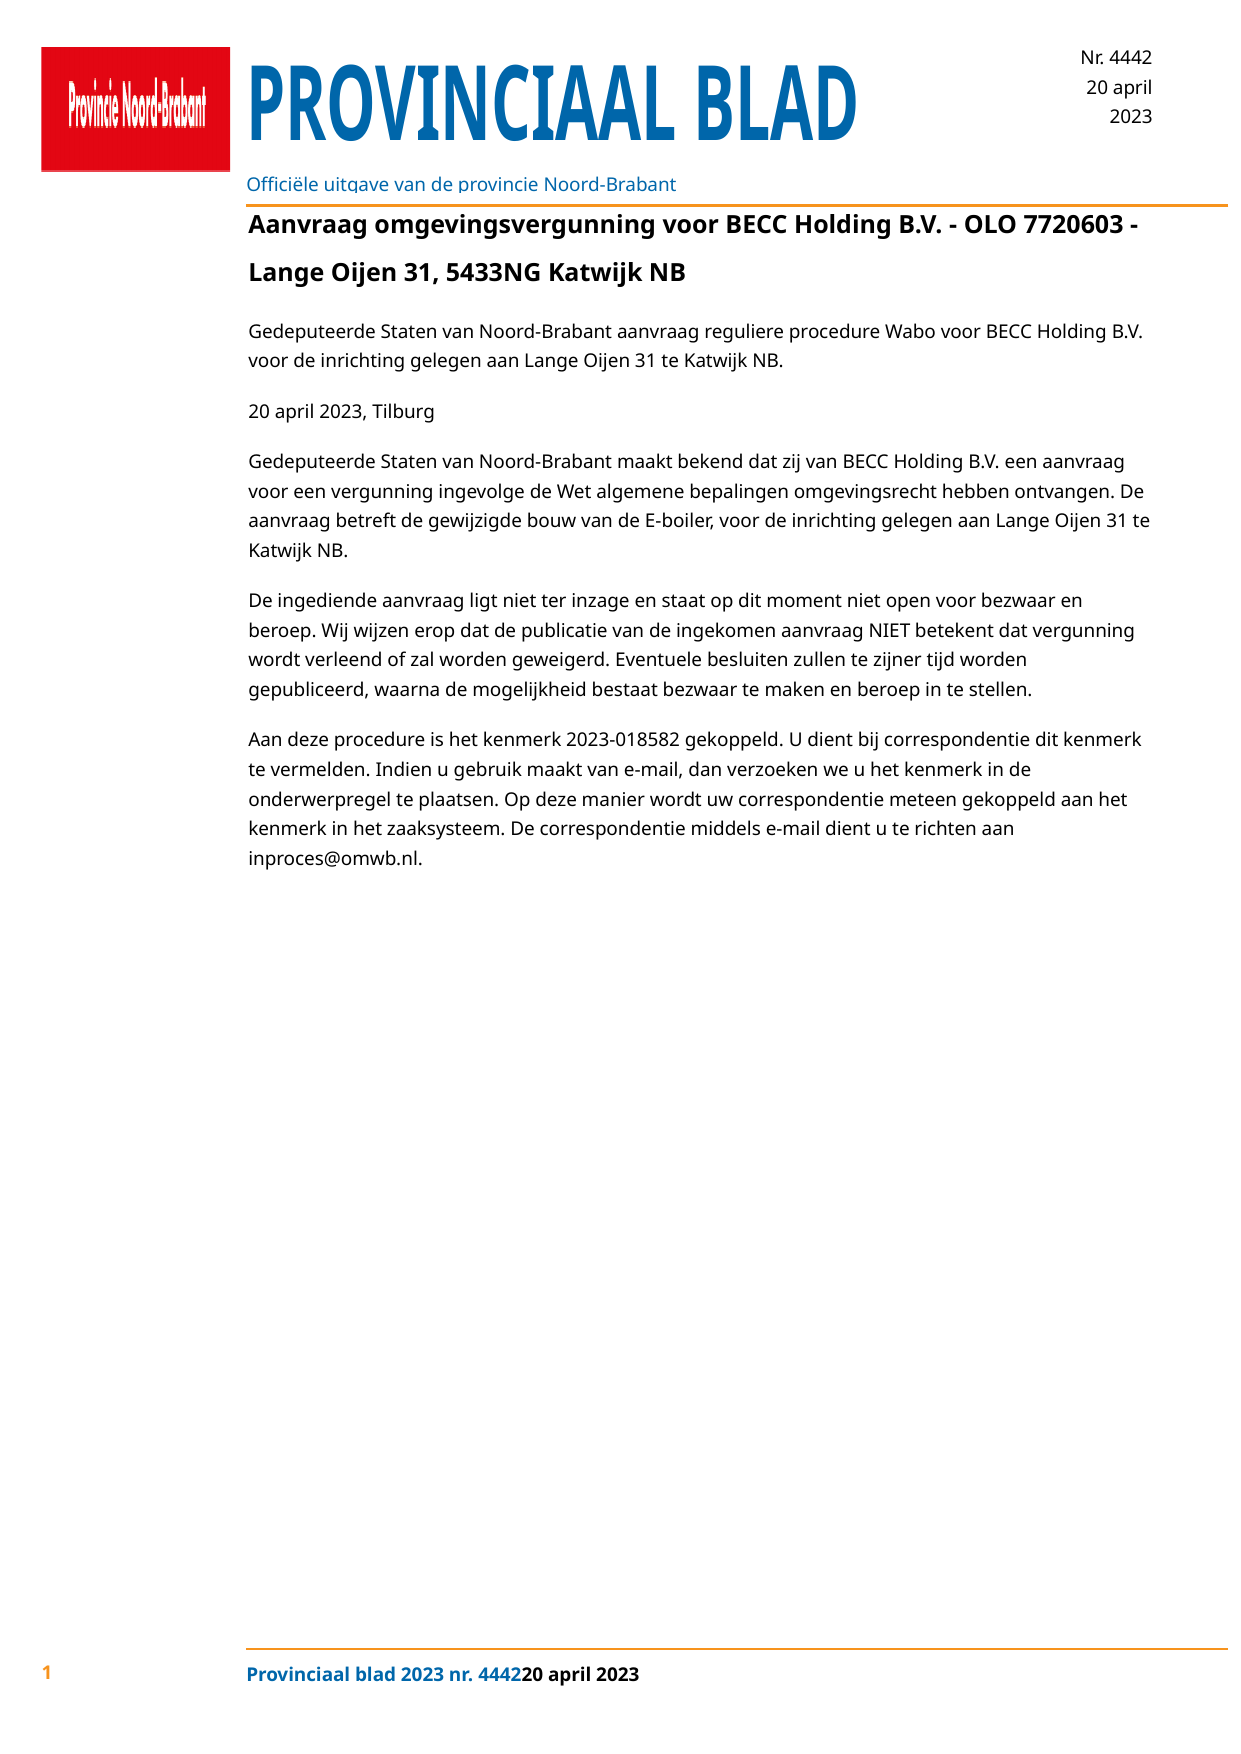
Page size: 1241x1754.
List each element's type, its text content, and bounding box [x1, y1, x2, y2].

picture [41, 47, 231, 172]
text Aanvraag omgevingsvergunning voor BECC Holding B.V. - OLO 7720603 - Lange Oijen 31, 5433NG Katwijk NB [248, 207, 1152, 288]
text Gedeputeerde Staten van Noord-Brabant maakt bekend dat zij van BECC Holding B.V. een aanvraag voor een vergunning ingevolge de Wet algemene bepalingen omgevingsrecht hebben ontvangen. De aanvraag betreft de gewijzigde bouw van de E-boiler, voor de inrichting gelegen aan Lange Oijen 31 te Katwijk NB. [248, 448, 1152, 563]
text De ingediende aanvraag ligt niet ter inzage en staat op dit moment niet open voor bezwaar en beroep. Wij wijzen erop dat de publicatie van de ingekomen aanvraag NIET betekent dat vergunning wordt verleend of zal worden geweigerd. Eventuele besluiten zullen te zijner tijd worden gepubliceerd, waarna de mogelijkheid bestaat bezwaar te maken en beroep in te stellen. [248, 587, 1152, 702]
text Gedeputeerde Staten van Noord-Brabant aanvraag reguliere procedure Wabo voor BECC Holding B.V. voor de inrichting gelegen aan Lange Oijen 31 te Katwijk NB. [248, 318, 1152, 373]
text 20 april 2023, Tilburg [248, 398, 1152, 424]
text Aan deze procedure is het kenmerk 2023-018582 gekoppeld. U dient bij correspondentie dit kenmerk te vermelden. Indien u gebruik maakt van e-mail, dan verzoeken we u het kenmerk in de onderwerpregel te plaatsen. Op deze manier wordt uw correspondentie meteen gekoppeld aan het kenmerk in het zaaksysteem. De correspondentie middels e-mail dient u te richten aan inproces@omwb.nl. [248, 727, 1152, 871]
